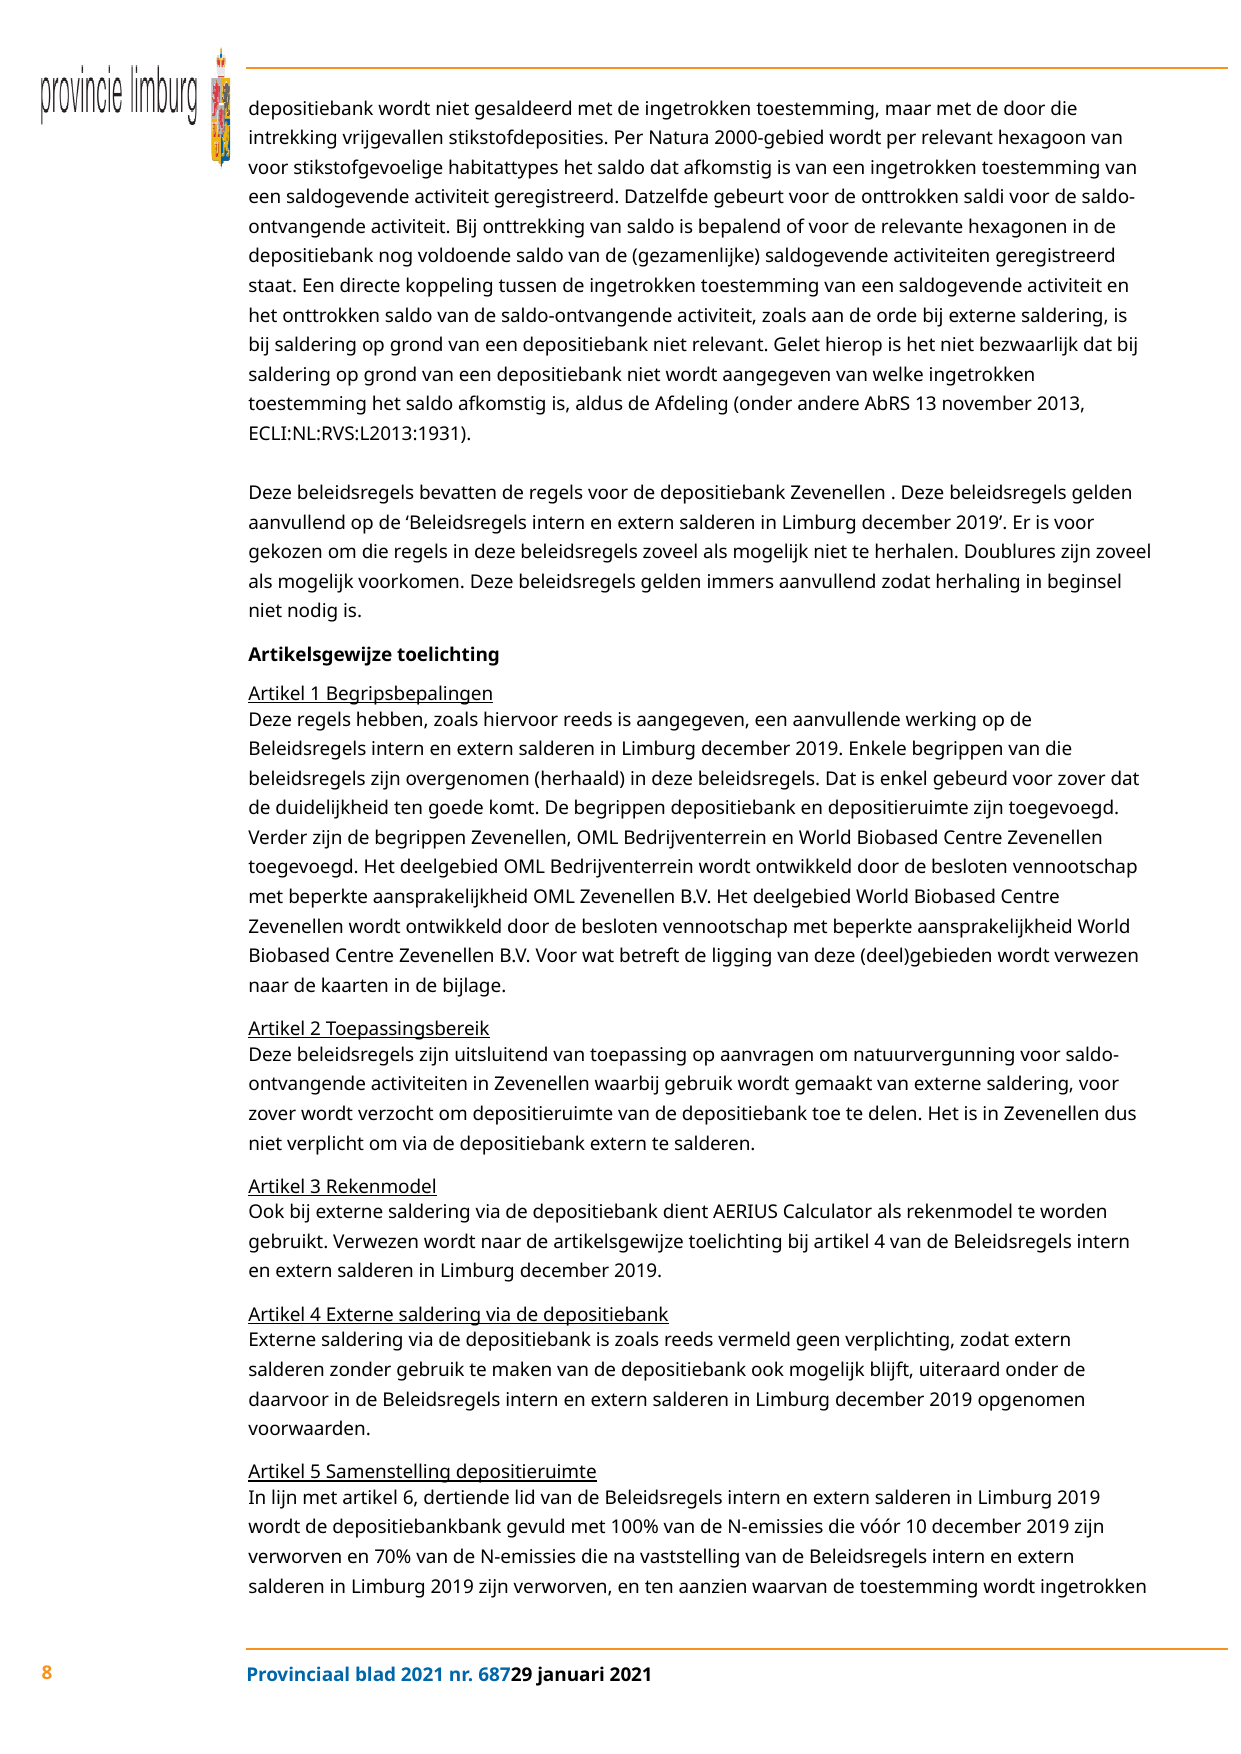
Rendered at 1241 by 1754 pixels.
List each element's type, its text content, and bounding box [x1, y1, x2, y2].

text Artikel 4 Externe saldering via de depositiebank [248, 1301, 1152, 1327]
text Artikelsgewijze toelichting [248, 641, 1152, 667]
picture [41, 47, 231, 172]
text Externe saldering via de depositiebank is zoals reeds vermeld geen verplichting, zodat extern salderen zonder gebruik te maken van de depositiebank ook mogelijk blijft, uiteraard onder de daarvoor in de Beleidsregels intern en extern salderen in Limburg december 2019 opgenomen voorwaarden. [248, 1327, 1152, 1441]
text Artikel 2 Toepassingsbereik [248, 1015, 1152, 1041]
text Artikel 5 Samenstelling depositieruimte [248, 1458, 1152, 1484]
text Deze regels hebben, zoals hiervoor reeds is aangegeven, een aanvullende werking op de Beleidsregels intern en extern salderen in Limburg december 2019. Enkele begrippen van die beleidsregels zijn overgenomen (herhaald) in deze beleidsregels. Dat is enkel gebeurd voor zover dat de duidelijkheid ten goede komt. De begrippen depositiebank en depositieruimte zijn toegevoegd. Verder zijn de begrippen Zevenellen, OML Bedrijventerrein en World Biobased Centre Zevenellen toegevoegd. Het deelgebied OML Bedrijventerrein wordt ontwikkeld door de besloten vennootschap met beperkte aansprakelijkheid OML Zevenellen B.V. Het deelgebied World Biobased Centre Zevenellen wordt ontwikkeld door de besloten vennootschap met beperkte aansprakelijkheid World Biobased Centre Zevenellen B.V. Voor wat betreft de ligging van deze (deel)gebieden wordt verwezen naar de kaarten in de bijlage. [248, 706, 1152, 998]
text Artikel 1 Begripsbepalingen [248, 680, 1152, 706]
text Artikel 3 Rekenmodel [248, 1173, 1152, 1198]
text Deze beleidsregels bevatten de regels voor de depositiebank Zevenellen . Deze beleidsregels gelden aanvullend op de ‘Beleidsregels intern en extern salderen in Limburg december 2019’. Er is voor gekozen om die regels in deze beleidsregels zoveel als mogelijk niet te herhalen. Doublures zijn zoveel als mogelijk voorkomen. Deze beleidsregels gelden immers aanvullend zodat herhaling in beginsel niet nodig is. [248, 479, 1152, 623]
text In lijn met artikel 6, dertiende lid van de Beleidsregels intern en extern salderen in Limburg 2019 wordt de depositiebankbank gevuld met 100% van de N-emissies die vóór 10 december 2019 zijn verworven en 70% van de N-emissies die na vaststelling van de Beleidsregels intern en extern salderen in Limburg 2019 zijn verworven, en ten aanzien waarvan de toestemming wordt ingetrokken [248, 1484, 1152, 1599]
text Deze beleidsregels zijn uitsluitend van toepassing op aanvragen om natuurvergunning voor saldo-ontvangende activiteiten in Zevenellen waarbij gebruik wordt gemaakt van externe saldering, voor zover wordt verzocht om depositieruimte van de depositiebank toe te delen. Het is in Zevenellen dus niet verplicht om via de depositiebank extern te salderen. [248, 1041, 1152, 1155]
text Ook bij externe saldering via de depositiebank dient AERIUS Calculator als rekenmodel te worden gebruikt. Verwezen wordt naar de artikelsgewijze toelichting bij artikel 4 van de Beleidsregels intern en extern salderen in Limburg december 2019. [248, 1198, 1152, 1283]
text depositiebank wordt niet gesaldeerd met de ingetrokken toestemming, maar met de door die intrekking vrijgevallen stikstofdeposities. Per Natura 2000-gebied wordt per relevant hexagoon van voor stikstofgevoelige habitattypes het saldo dat afkomstig is van een ingetrokken toestemming van een saldogevende activiteit geregistreerd. Datzelfde gebeurt voor de onttrokken saldi voor de saldo-ontvangende activiteit. Bij onttrekking van saldo is bepalend of voor de relevante hexagonen in de depositiebank nog voldoende saldo van de (gezamenlijke) saldogevende activiteiten geregistreerd staat. Een directe koppeling tussen de ingetrokken toestemming van een saldogevende activiteit en het onttrokken saldo van de saldo-ontvangende activiteit, zoals aan de orde bij externe saldering, is bij saldering op grond van een depositiebank niet relevant. Gelet hierop is het niet bezwaarlijk dat bij saldering op grond van een depositiebank niet wordt aangegeven van welke ingetrokken toestemming het saldo afkomstig is, aldus de Afdeling (onder andere AbRS 13 november 2013, ECLI:NL:RVS:L2013:1931). [248, 95, 1152, 446]
